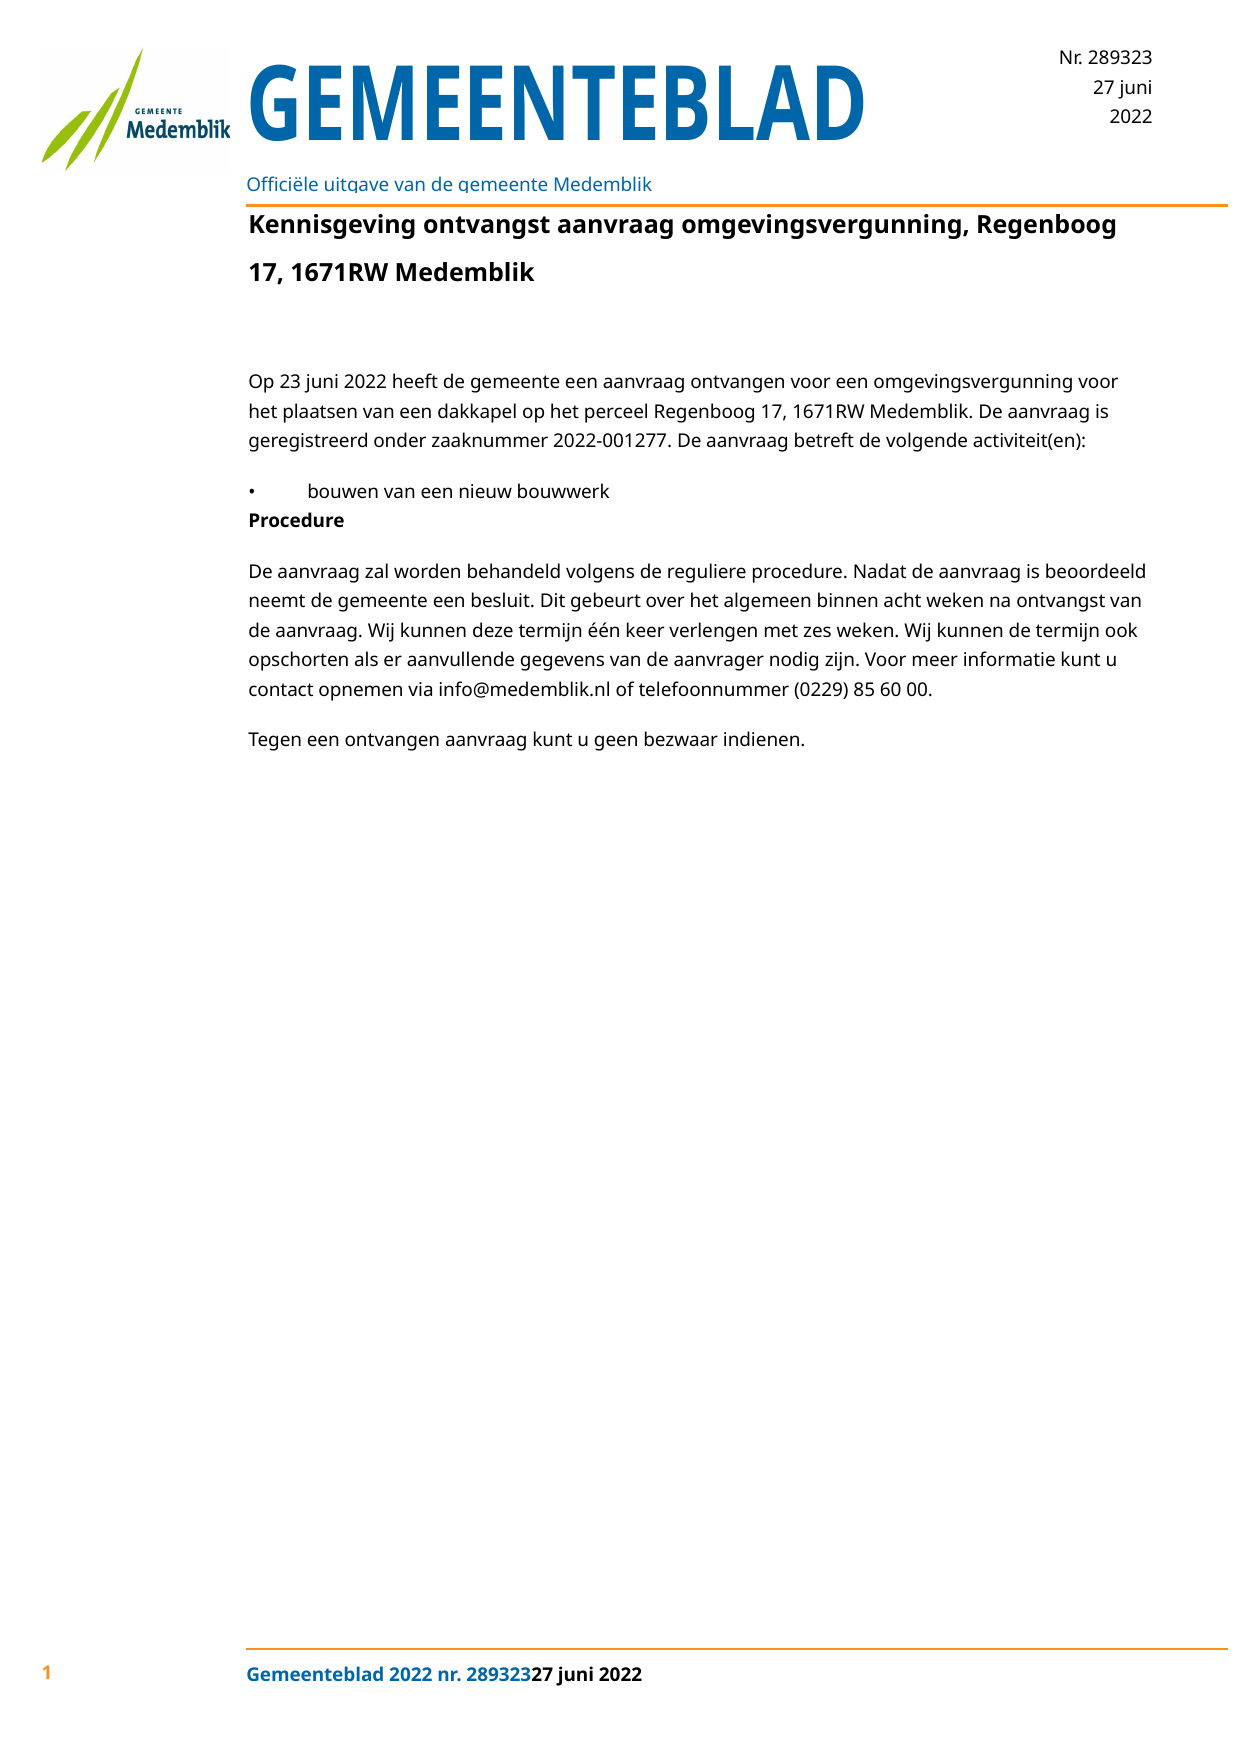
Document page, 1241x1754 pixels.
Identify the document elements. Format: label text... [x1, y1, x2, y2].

list bouwen van een nieuw bouwwerk [248, 478, 1152, 504]
picture [41, 47, 231, 172]
text Tegen een ontvangen aanvraag kunt u geen bezwaar indienen. [248, 727, 1152, 752]
text De aanvraag zal worden behandeld volgens de reguliere procedure. Nadat de aanvraag is beoordeeld neemt de gemeente een besluit. Dit gebeurt over het algemeen binnen acht weken na ontvangst van de aanvraag. Wij kunnen deze termijn één keer verlengen met zes weken. Wij kunnen de termijn ook opschorten als er aanvullende gegevens van de aanvrager nodig zijn. Voor meer informatie kunt u contact opnemen via info@medemblik.nl of telefoonnummer (0229) 85 60 00. [248, 558, 1152, 702]
text Op 23 juni 2022 heeft de gemeente een aanvraag ontvangen voor een omgevingsvergunning voor het plaatsen van een dakkapel op het perceel Regenboog 17, 1671RW Medemblik. De aanvraag is geregistreerd onder zaaknummer 2022-001277. De aanvraag betreft de volgende activiteit(en): [248, 368, 1152, 453]
text Procedure [248, 507, 1152, 533]
text Kennisgeving ontvangst aanvraag omgevingsvergunning, Regenboog 17, 1671RW Medemblik [248, 207, 1152, 288]
